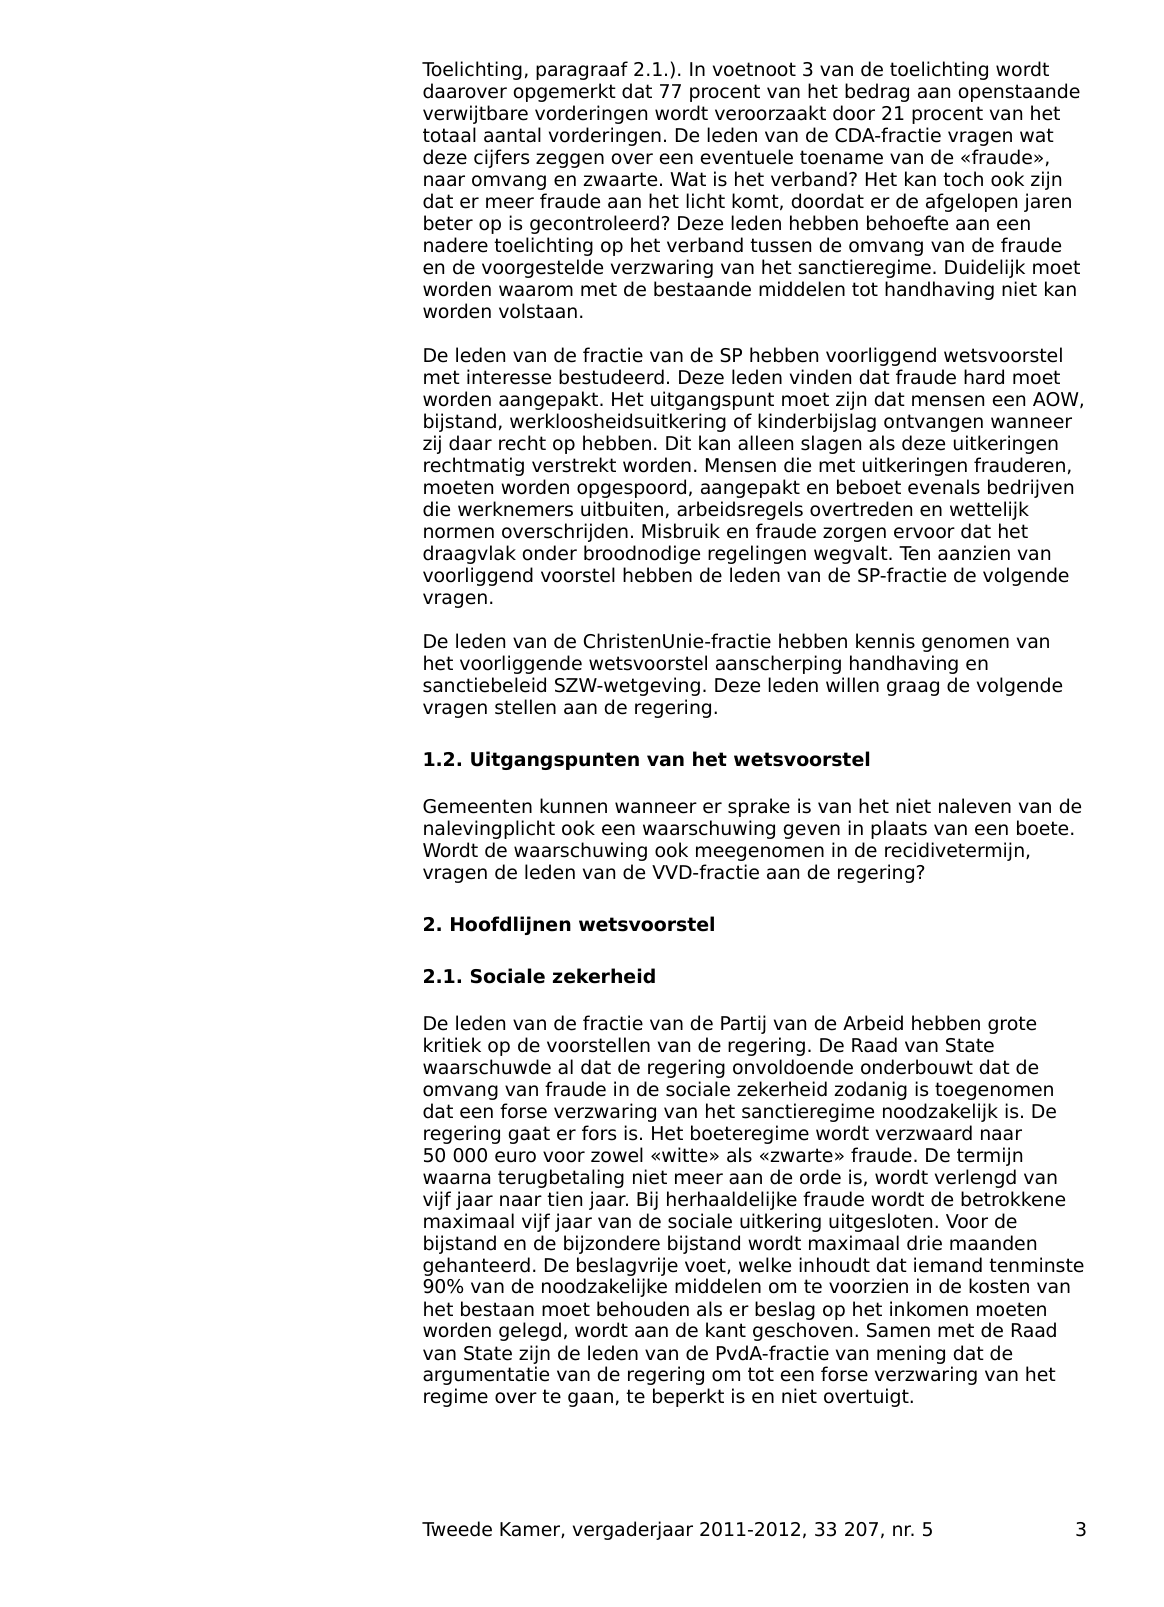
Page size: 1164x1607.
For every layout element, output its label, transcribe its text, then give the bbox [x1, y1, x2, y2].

text De leden van de fractie van de SP hebben voorliggend wetsvoorstel met interesse bestudeerd. Deze leden vinden dat fraude hard moet worden aangepakt. Het uitgangspunt moet zijn dat mensen een AOW, bijstand, werkloosheidsuitkering of kinderbijslag ontvangen wanneer zij daar recht op hebben. Dit kan alleen slagen als deze uitkeringen rechtmatig verstrekt worden. Mensen die met uitkeringen frauderen, moeten worden opgespoord, aangepakt en beboet evenals bedrijven die werknemers uitbuiten, arbeidsregels overtreden en wettelijk normen overschrijden. Misbruik en fraude zorgen ervoor dat het draagvlak onder broodnodige regelingen wegvalt. Ten aanzien van voorliggend voorstel hebben de leden van de SP-fractie de volgende vragen. [422, 345, 1087, 609]
text De leden van de ChristenUnie-fractie hebben kennis genomen van het voorliggende wetsvoorstel aanscherping handhaving en sanctiebeleid SZW-wetgeving. Deze leden willen graag de volgende vragen stellen aan de regering. [422, 631, 1087, 719]
text De leden van de fractie van de Partij van de Arbeid hebben grote kritiek op de voorstellen van de regering. De Raad van State waarschuwde al dat de regering onvoldoende onderbouwt dat de omvang van fraude in de sociale zekerheid zodanig is toegenomen dat een forse verzwaring van het sanctieregime noodzakelijk is. De regering gaat er fors is. Het boeteregime wordt verzwaard naar 50 000 euro voor zowel «witte» als «zwarte» fraude. De termijn waarna terugbetaling niet meer aan de orde is, wordt verlengd van vijf jaar naar tien jaar. Bij herhaaldelijke fraude wordt de betrokkene maximaal vijf jaar van de sociale uitkering uitgesloten. Voor de bijstand en de bijzondere bijstand wordt maximaal drie maanden gehanteerd. De beslagvrije voet, welke inhoudt dat iemand tenminste 90% van de noodzakelijke middelen om te voorzien in de kosten van het bestaan moet behouden als er beslag op het inkomen moeten worden gelegd, wordt aan de kant geschoven. Samen met de Raad van State zijn de leden van de PvdA-fractie van mening dat de argumentatie van de regering om tot een forse verzwaring van het regime over te gaan, te beperkt is en niet overtuigt. [422, 1013, 1087, 1408]
text Toelichting, paragraaf 2.1.). In voetnoot 3 van de toelichting wordt daarover opgemerkt dat 77 procent van het bedrag aan openstaande verwijtbare vorderingen wordt veroorzaakt door 21 procent van het totaal aantal vorderingen. De leden van de CDA-fractie vragen wat deze cijfers zeggen over een eventuele toename van de «fraude», naar omvang en zwaarte. Wat is het verband? Het kan toch ook zijn dat er meer fraude aan het licht komt, doordat er de afgelopen jaren beter op is gecontroleerd? Deze leden hebben behoefte aan een nadere toelichting op het verband tussen de omvang van de fraude en de voorgestelde verzwaring van het sanctieregime. Duidelijk moet worden waarom met de bestaande middelen tot handhaving niet kan worden volstaan. [422, 59, 1087, 323]
subtitle 2.1. Sociale zekerheid [422, 966, 1087, 988]
text Gemeenten kunnen wanneer er sprake is van het niet naleven van de nalevingplicht ook een waarschuwing geven in plaats van een boete. Wordt de waarschuwing ook meegenomen in de recidivetermijn, vragen de leden van de VVD-fractie aan de regering? [422, 796, 1087, 884]
subtitle 2. Hoofdlijnen wetsvoorstel [422, 914, 1087, 936]
subtitle 1.2. Uitgangspunten van het wetsvoorstel [422, 749, 1087, 771]
